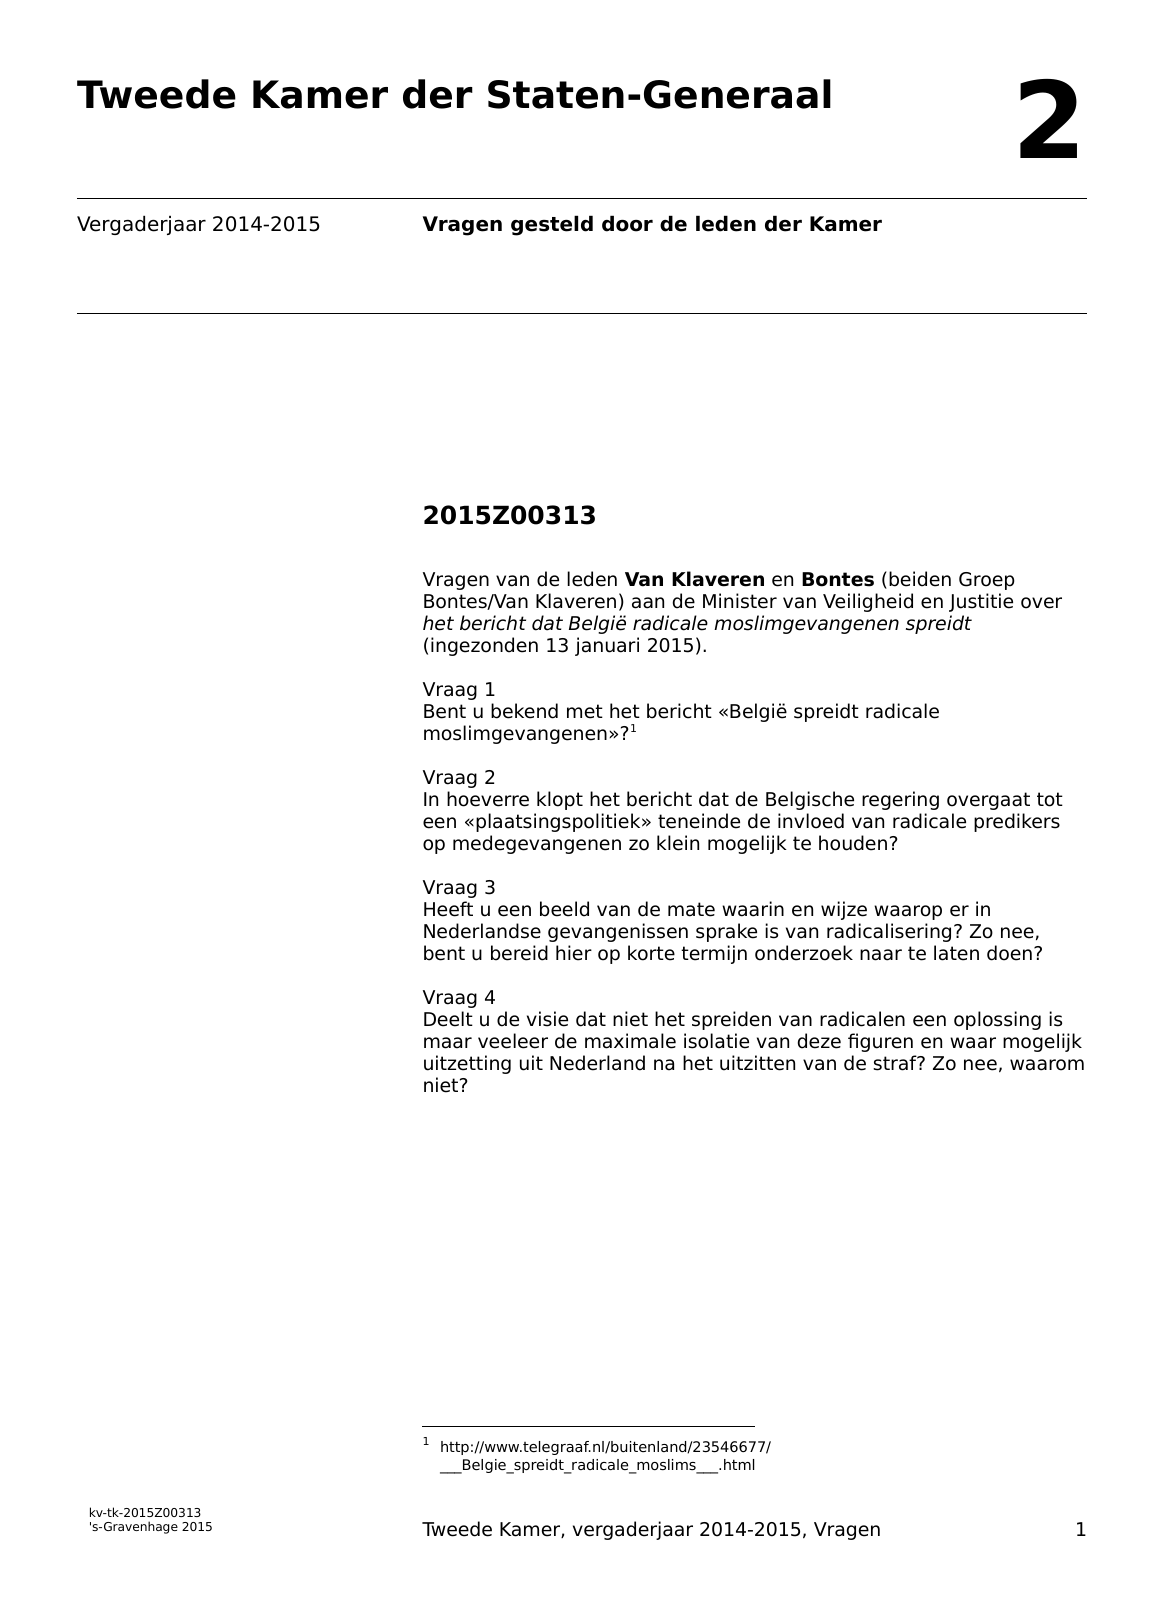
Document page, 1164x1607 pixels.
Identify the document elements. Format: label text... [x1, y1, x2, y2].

text Heeft u een beeld van de mate waarin en wijze waarop er in Nederlandse gevangenissen sprake is van radicalisering? Zo nee, bent u bereid hier op korte termijn onderzoek naar te laten doen? [422, 899, 1087, 965]
text Vraag 4 [422, 987, 1087, 1009]
text In hoeverre klopt het bericht dat de Belgische regering overgaat tot een «plaatsingspolitiek» teneinde de invloed van radicale predikers op medegevangenen zo klein mogelijk te houden? [422, 789, 1087, 855]
table_cell Vergaderjaar 2014-2015 [77, 199, 422, 313]
table_header Tweede Kamer der Staten-Generaal [77, 59, 886, 198]
text Bent u bekend met het bericht «België spreidt radicale moslimgevangenen»? [422, 701, 1087, 745]
text Vragen van de leden Van Klaveren en Bontes (beiden Groep Bontes/Van Klaveren) aan de Minister van Veiligheid en Justitie over het bericht dat België radicale moslimgevangenen spreidt (ingezonden 13 januari 2015). [422, 569, 1087, 657]
text Deelt u de visie dat niet het spreiden van radicalen een oplossing is maar veeleer de maximale isolatie van deze figuren en waar mogelijk uitzetting uit Nederland na het uitzitten van de straf? Zo nee, waarom niet? [422, 1009, 1087, 1097]
text kv-tk-2015Z00313 [88, 1506, 323, 1520]
text Vraag 1 [422, 679, 1087, 701]
text Vraag 2 [422, 767, 1087, 789]
text 2015Z00313 [422, 501, 1087, 531]
text Vraag 3 [422, 877, 1087, 899]
table_header 2 [886, 59, 1087, 198]
text http://www.telegraaf.nl/buitenland/23546677/___Belgie_spreidt_radicale_moslims___.html [422, 1435, 1087, 1474]
table_cell Vragen gesteld door de leden der Kamer [422, 199, 1087, 313]
text 's-Gravenhage 2015 [88, 1520, 323, 1534]
